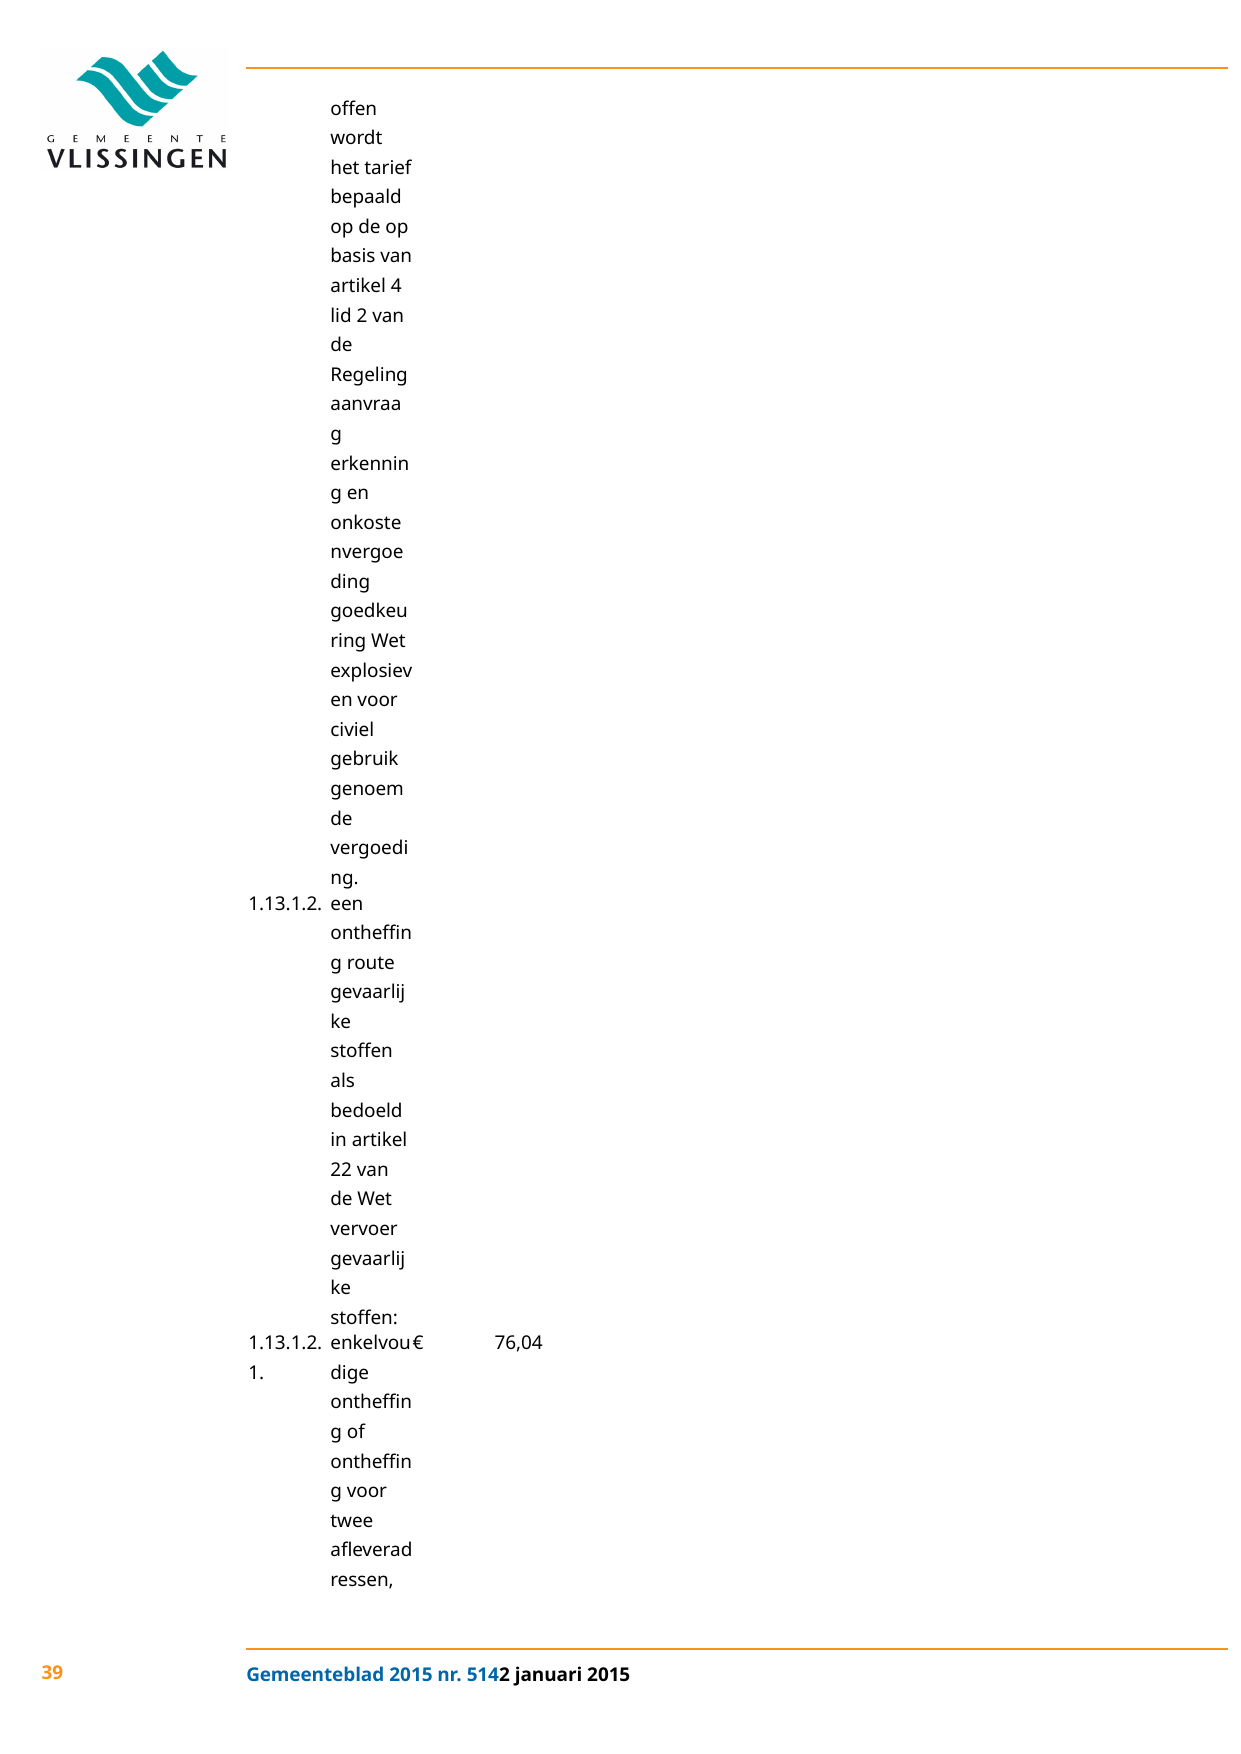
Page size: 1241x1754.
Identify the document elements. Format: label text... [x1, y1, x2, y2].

table_cell [1069, 890, 1152, 1329]
table_cell [823, 890, 905, 1329]
table_cell offen wordt het tarief bepaald op de op basis van artikel 4 lid 2 van de Regeling aanvraag erkenning en onkostenvergoeding goedkeuring Wet explosieven voor civiel gebruik genoemde vergoeding. [330, 95, 412, 890]
picture [41, 47, 231, 172]
table_cell [248, 95, 330, 890]
table_cell [987, 95, 1069, 890]
table_cell 1.13.1.2.1. [248, 1330, 330, 1592]
table_cell € [412, 1330, 494, 1592]
table_cell een ontheffing route gevaarlijke stoffen als bedoeld in artikel 22 van de Wet vervoer gevaarlijke stoffen: [330, 890, 412, 1329]
table_cell [659, 95, 741, 890]
table_cell [741, 890, 823, 1329]
table_cell [741, 1330, 823, 1592]
table_cell enkelvoudige ontheffing of ontheffing voor twee afleveradressen, [330, 1330, 412, 1592]
table_cell [1069, 95, 1152, 890]
table_cell [987, 1330, 1069, 1592]
table_cell 1.13.1.2. [248, 890, 330, 1329]
table_cell [823, 1330, 905, 1592]
table_cell [577, 890, 659, 1329]
table_cell [577, 95, 659, 890]
table_cell [659, 890, 741, 1329]
table_cell [905, 95, 987, 890]
table_cell [494, 890, 577, 1329]
table_cell [823, 95, 905, 890]
table_cell [905, 1330, 987, 1592]
table_cell [987, 890, 1069, 1329]
table_cell 76,04 [494, 1330, 577, 1592]
table_cell [494, 95, 577, 890]
table_cell [741, 95, 823, 890]
table_cell [577, 1330, 659, 1592]
table_cell [1069, 1330, 1152, 1592]
table_cell [659, 1330, 741, 1592]
table_cell [412, 95, 494, 890]
table_cell [905, 890, 987, 1329]
table_cell [412, 890, 494, 1329]
